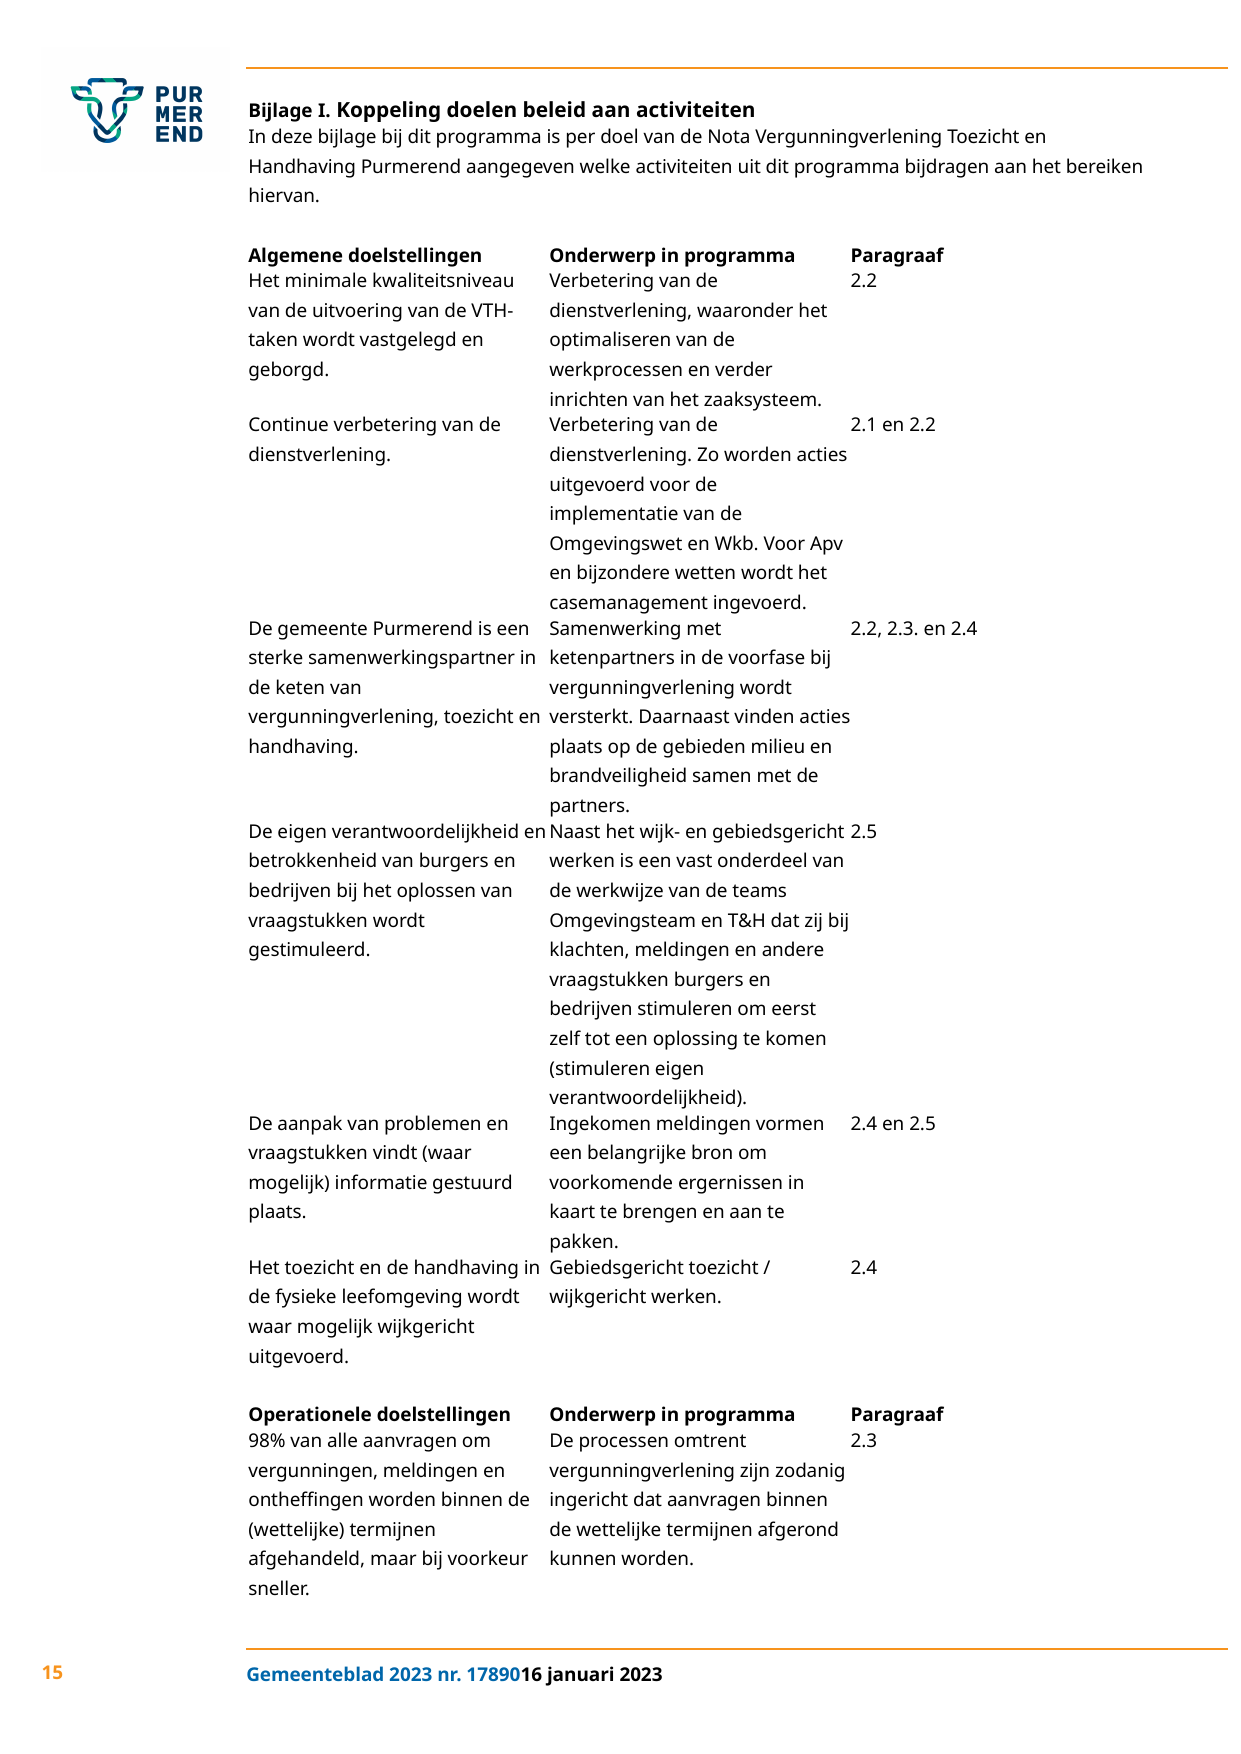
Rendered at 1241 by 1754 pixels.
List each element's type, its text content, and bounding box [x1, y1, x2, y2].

table_cell Verbetering van de dienstverlening. Zo worden acties uitgevoerd voor de implementatie van de Omgevingswet en Wkb. Voor Apv en bijzondere wetten wordt het casemanagement ingevoerd. [549, 412, 850, 615]
table_cell 2.3 [850, 1427, 1152, 1601]
text In deze bijlage bij dit programma is per doel van de Nota Vergunningverlening Toezicht en Handhaving Purmerend aangegeven welke activiteiten uit dit programma bijdragen aan het bereiken hiervan. [248, 123, 1152, 208]
table_cell Het minimale kwaliteitsniveau van de uitvoering van de VTH-taken wordt vastgelegd en geborgd. [248, 268, 549, 412]
table_header Paragraaf [850, 1401, 1152, 1427]
table_cell De processen omtrent vergunningverlening zijn zodanig ingericht dat aanvragen binnen de wettelijke termijnen afgerond kunnen worden. [549, 1427, 850, 1601]
table_cell Naast het wijk- en gebiedsgericht werken is een vast onderdeel van de werkwijze van de teams Omgevingsteam en T&H dat zij bij klachten, meldingen en andere vraagstukken burgers en bedrijven stimuleren om eerst zelf tot een oplossing te komen (stimuleren eigen verantwoordelijkheid). [549, 818, 850, 1110]
table_cell Verbetering van de dienstverlening, waaronder het optimaliseren van de werkprocessen en verder inrichten van het zaaksysteem. [549, 268, 850, 412]
table_cell Ingekomen meldingen vormen een belangrijke bron om voorkomende ergernissen in kaart te brengen en aan te pakken. [549, 1110, 850, 1254]
table_header Paragraaf [850, 242, 1152, 267]
table_cell De eigen verantwoordelijkheid en betrokkenheid van burgers en bedrijven bij het oplossen van vraagstukken wordt gestimuleerd. [248, 818, 549, 1110]
table_header Onderwerp in programma [549, 1401, 850, 1427]
table_cell 2.2 [850, 268, 1152, 412]
table_header Operationele doelstellingen [248, 1401, 549, 1427]
table_cell 2.4 en 2.5 [850, 1110, 1152, 1254]
table_cell 98% van alle aanvragen om vergunningen, meldingen en ontheffingen worden binnen de (wettelijke) termijnen afgehandeld, maar bij voorkeur sneller. [248, 1427, 549, 1601]
table_cell 2.2, 2.3. en 2.4 [850, 615, 1152, 818]
table_cell Het toezicht en de handhaving in de fysieke leefomgeving wordt waar mogelijk wijkgericht uitgevoerd. [248, 1254, 549, 1368]
table_cell De aanpak van problemen en vraagstukken vindt (waar mogelijk) informatie gestuurd plaats. [248, 1110, 549, 1254]
table_header Algemene doelstellingen [248, 242, 549, 267]
table_cell Continue verbetering van de dienstverlening. [248, 412, 549, 615]
table_cell 2.4 [850, 1254, 1152, 1368]
table_header Onderwerp in programma [549, 242, 850, 267]
table_cell Gebiedsgericht toezicht / wijkgericht werken. [549, 1254, 850, 1368]
table_cell 2.1 en 2.2 [850, 412, 1152, 615]
picture [41, 47, 231, 172]
table_cell De gemeente Purmerend is een sterke samenwerkingspartner in de keten van vergunningverlening, toezicht en handhaving. [248, 615, 549, 818]
table_cell Samenwerking met ketenpartners in de voorfase bij vergunningverlening wordt versterkt. Daarnaast vinden acties plaats op de gebieden milieu en brandveiligheid samen met de partners. [549, 615, 850, 818]
text Bijlage I. Koppeling doelen beleid aan activiteiten [248, 95, 1152, 123]
table_cell 2.5 [850, 818, 1152, 1110]
